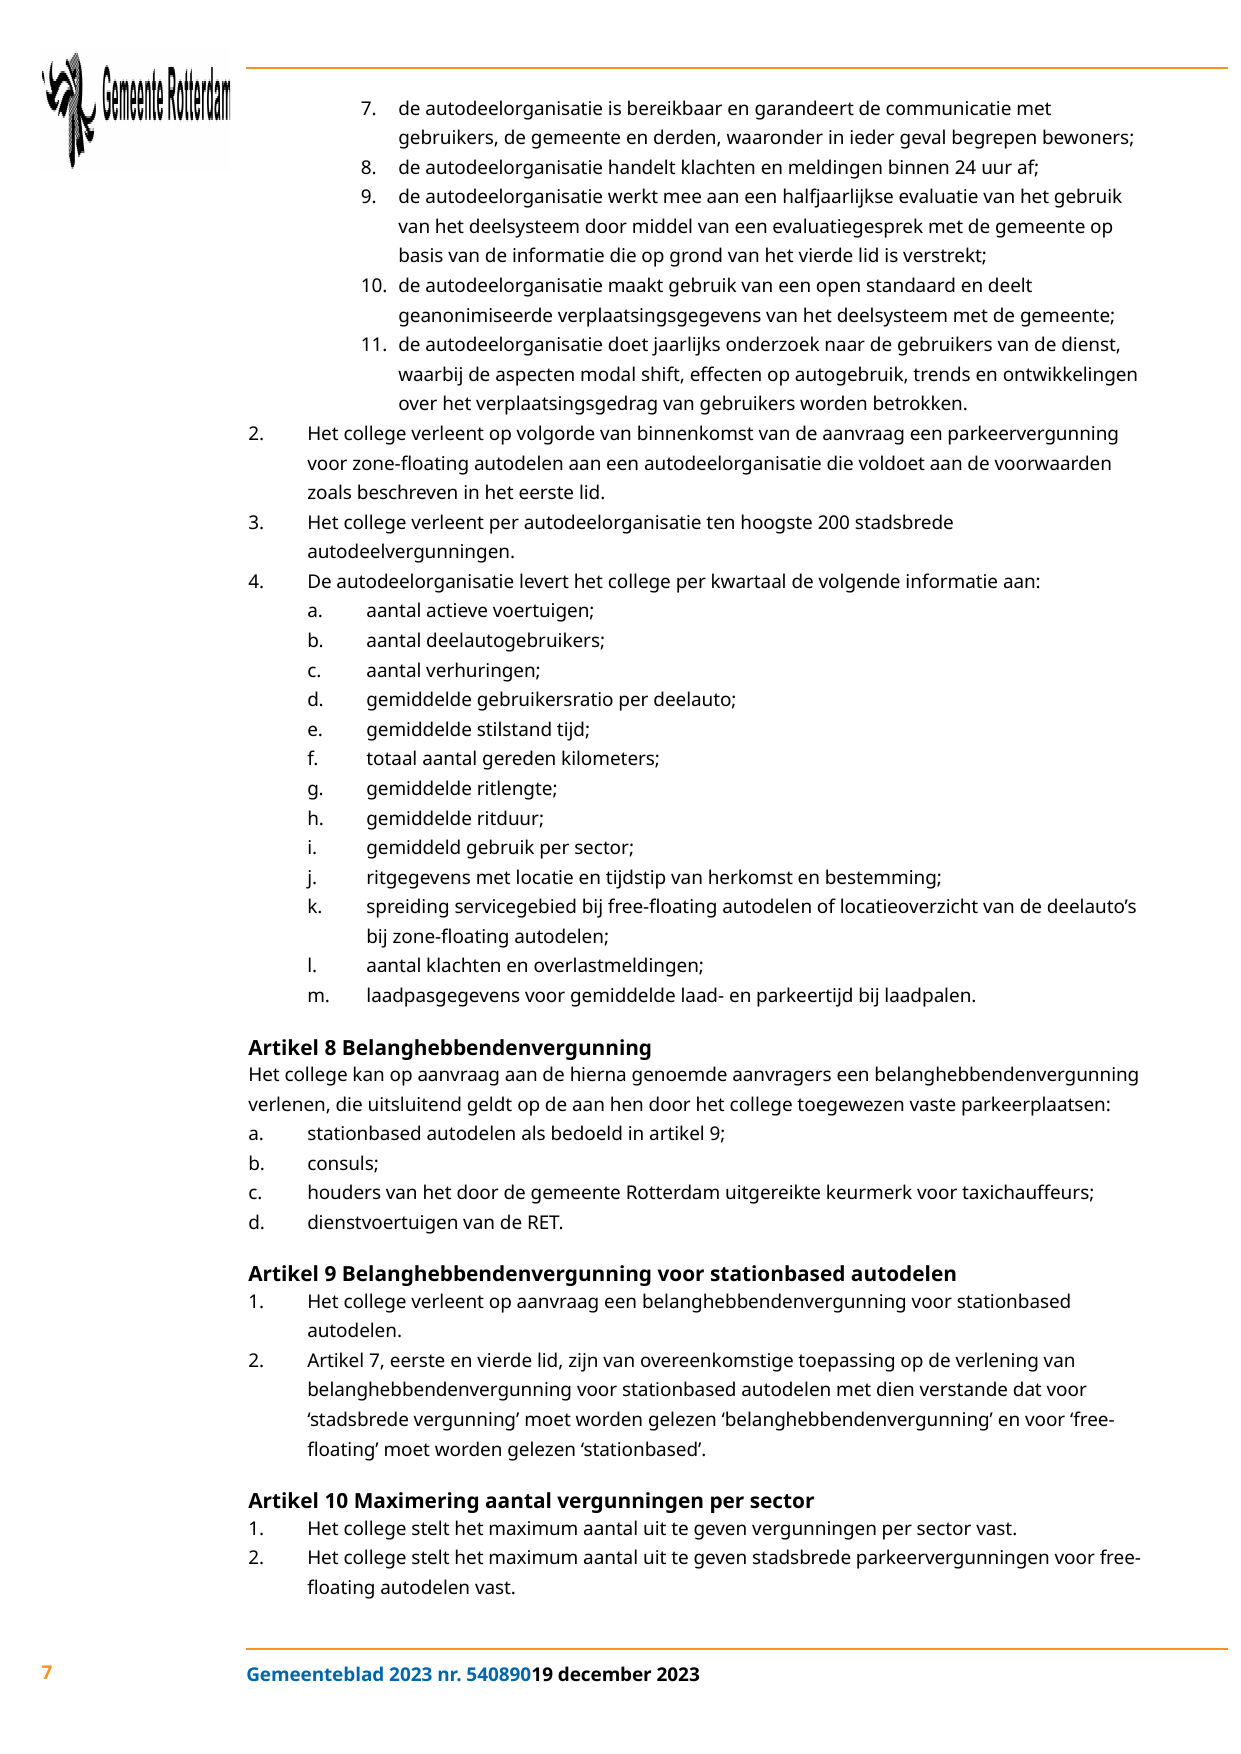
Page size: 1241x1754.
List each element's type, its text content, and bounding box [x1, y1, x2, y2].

list de autodeelorganisatie is bereikbaar en garandeert de communicatie met gebruikers, de gemeente en derden, waaronder in ieder geval begrepen bewoners; [361, 95, 1152, 150]
list de autodeelorganisatie maakt gebruik van een open standaard en deelt geanonimiseerde verplaatsingsgegevens van het deelsysteem met de gemeente; [361, 272, 1152, 328]
list ritgegevens met locatie en tijdstip van herkomst en bestemming; [307, 864, 1152, 890]
list gemiddelde stilstand tijd; [307, 716, 1152, 742]
list De autodeelorganisatie levert het college per kwartaal de volgende informatie aan: [248, 568, 1152, 594]
list houders van het door de gemeente Rotterdam uitgereikte keurmerk voor taxichauffeurs; [248, 1179, 1152, 1205]
list laadpasgegevens voor gemiddelde laad- en parkeertijd bij laadpalen. [307, 982, 1152, 1008]
list de autodeelorganisatie doet jaarlijks onderzoek naar de gebruikers van de dienst, waarbij de aspecten modal shift, effecten op autogebruik, trends en ontwikkelingen over het verplaatsingsgedrag van gebruikers worden betrokken. [361, 331, 1152, 416]
list gemiddelde gebruikersratio per deelauto; [307, 686, 1152, 712]
list de autodeelorganisatie handelt klachten en meldingen binnen 24 uur af; [361, 154, 1152, 180]
list consuls; [248, 1150, 1152, 1176]
list Het college verleent op aanvraag een belanghebbendenvergunning voor stationbased autodelen. [248, 1288, 1152, 1343]
list de autodeelorganisatie werkt mee aan een halfjaarlijkse evaluatie van het gebruik van het deelsysteem door middel van een evaluatiegesprek met de gemeente op basis van de informatie die op grond van het vierde lid is verstrekt; [361, 183, 1152, 268]
list gemiddelde ritlengte; [307, 775, 1152, 801]
list aantal deelautogebruikers; [307, 627, 1152, 653]
list totaal aantal gereden kilometers; [307, 746, 1152, 771]
text Het college kan op aanvraag aan de hierna genoemde aanvragers een belanghebbendenvergunning verlenen, die uitsluitend geldt op de aan hen door het college toegewezen vaste parkeerplaatsen: [248, 1061, 1152, 1116]
list Artikel 7, eerste en vierde lid, zijn van overeenkomstige toepassing op de verlening van belanghebbendenvergunning voor stationbased autodelen met dien verstande dat voor ‘stadsbrede vergunning’ moet worden gelezen ‘belanghebbendenvergunning’ en voor ‘free-floating’ moet worden gelezen ‘stationbased’. [248, 1347, 1152, 1462]
list Het college verleent per autodeelorganisatie ten hoogste 200 stadsbrede autodeelvergunningen. [248, 509, 1152, 564]
text Artikel 9 Belanghebbendenvergunning voor stationbased autodelen [248, 1259, 1152, 1288]
list dienstvoertuigen van de RET. [248, 1209, 1152, 1235]
picture [41, 47, 231, 172]
list Het college verleent op volgorde van binnenkomst van de aanvraag een parkeervergunning voor zone-floating autodelen aan een autodeelorganisatie die voldoet aan de voorwaarden zoals beschreven in het eerste lid. [248, 420, 1152, 505]
list aantal klachten en overlastmeldingen; [307, 953, 1152, 978]
list stationbased autodelen als bedoeld in artikel 9; [248, 1120, 1152, 1146]
list Het college stelt het maximum aantal uit te geven vergunningen per sector vast. [248, 1515, 1152, 1540]
list spreiding servicegebied bij free-floating autodelen of locatieoverzicht van de deelauto’s bij zone-floating autodelen; [307, 893, 1152, 949]
text Artikel 10 Maximering aantal vergunningen per sector [248, 1486, 1152, 1515]
list aantal verhuringen; [307, 657, 1152, 683]
list aantal actieve voertuigen; [307, 598, 1152, 623]
list gemiddeld gebruik per sector; [307, 834, 1152, 860]
list Het college stelt het maximum aantal uit te geven stadsbrede parkeervergunningen voor free-floating autodelen vast. [248, 1544, 1152, 1599]
text Artikel 8 Belanghebbendenvergunning [248, 1033, 1152, 1061]
list gemiddelde ritduur; [307, 805, 1152, 831]
